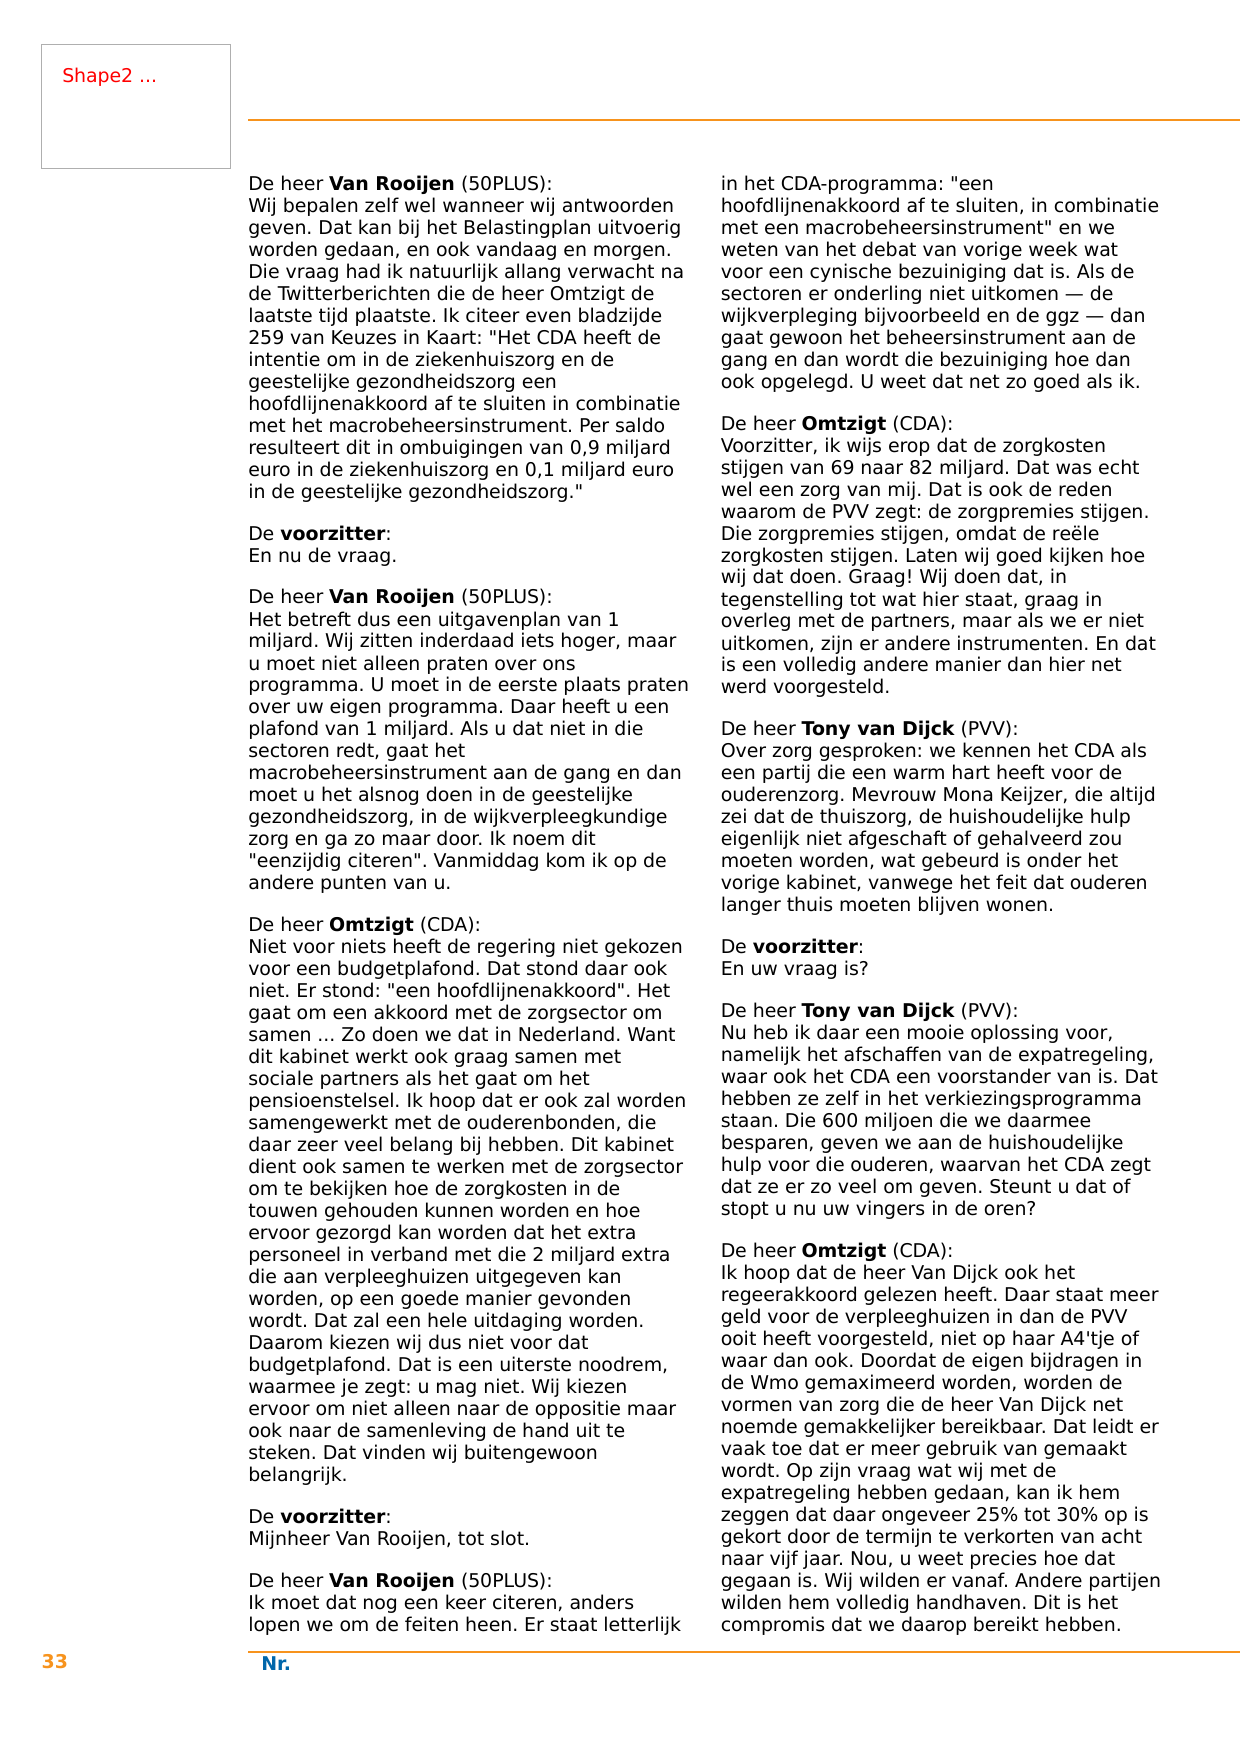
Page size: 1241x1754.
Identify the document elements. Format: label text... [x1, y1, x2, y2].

text Voorzitter, ik wijs erop dat de zorgkosten stijgen van 69 naar 82 miljard. Dat was echt wel een zorg van mij. Dat is ook de reden waarom de PVV zegt: de zorgpremies stijgen. Die zorgpremies stijgen, omdat de reële zorgkosten stijgen. Laten wij goed kijken hoe wij dat doen. Graag! Wij doen dat, in tegenstelling tot wat hier staat, graag in overleg met de partners, maar als we er niet uitkomen, zijn er andere instrumenten. En dat is een volledig andere manier dan hier net werd voorgesteld. [721, 434, 1163, 698]
text Die vraag had ik natuurlijk allang verwacht na de Twitterberichten die de heer Omtzigt de laatste tijd plaatste. Ik citeer even bladzijde 259 van Keuzes in Kaart: "Het CDA heeft de intentie om in de ziekenhuiszorg en de geestelijke gezondheidszorg een hoofdlijnenakkoord af te sluiten in combinatie met het macrobeheersinstrument. Per saldo resulteert dit in ombuigingen van 0,9 miljard euro in de ziekenhuiszorg en 0,1 miljard euro in de geestelijke gezondheidszorg." [248, 261, 691, 502]
text En uw vraag is? [721, 958, 1163, 980]
text En nu de vraag. [248, 544, 691, 566]
text De heer Van Rooijen (50PLUS): [248, 1569, 691, 1592]
text Niet voor niets heeft de regering niet gekozen voor een budgetplafond. Dat stond daar ook niet. Er stond: "een hoofdlijnenakkoord". Het gaat om een akkoord met de zorgsector om samen ... Zo doen we dat in Nederland. Want dit kabinet werkt ook graag samen met sociale partners als het gaat om het pensioenstelsel. Ik hoop dat er ook zal worden samengewerkt met de ouderenbonden, die daar zeer veel belang bij hebben. Dit kabinet dient ook samen te werken met de zorgsector om te bekijken hoe de zorgkosten in de touwen gehouden kunnen worden en hoe ervoor gezorgd kan worden dat het extra personeel in verband met die 2 miljard extra die aan verpleeghuizen uitgegeven kan worden, op een goede manier gevonden wordt. Dat zal een hele uitdaging worden. Daarom kiezen wij dus niet voor dat budgetplafond. Dat is een uiterste noodrem, waarmee je zegt: u mag niet. Wij kiezen ervoor om niet alleen naar de oppositie maar ook naar de samenleving de hand uit te steken. Dat vinden wij buitengewoon belangrijk. [248, 936, 691, 1486]
text Ik hoop dat de heer Van Dijck ook het regeerakkoord gelezen heeft. Daar staat meer geld voor de verpleeghuizen in dan de PVV ooit heeft voorgesteld, niet op haar A4'tje of waar dan ook. Doordat de eigen bijdragen in de Wmo gemaximeerd worden, worden de vormen van zorg die de heer Van Dijck net noemde gemakkelijker bereikbaar. Dat leidt er vaak toe dat er meer gebruik van gemaakt wordt. Op zijn vraag wat wij met de expatregeling hebben gedaan, kan ik hem zeggen dat daar ongeveer 25% tot 30% op is gekort door de termijn te verkorten van acht naar vijf jaar. Nou, u weet precies hoe dat gegaan is. Wij wilden er vanaf. Andere partijen wilden hem volledig handhaven. Dit is het compromis dat we daarop bereikt hebben. [721, 1262, 1163, 1636]
text Over zorg gesproken: we kennen het CDA als een partij die een warm hart heeft voor de ouderenzorg. Mevrouw Mona Keijzer, die altijd zei dat de thuiszorg, de huishoudelijke hulp eigenlijk niet afgeschaft of gehalveerd zou moeten worden, wat gebeurd is onder het vorige kabinet, vanwege het feit dat ouderen langer thuis moeten blijven wonen. [721, 740, 1163, 916]
text Nu heb ik daar een mooie oplossing voor, namelijk het afschaffen van de expatregeling, waar ook het CDA een voorstander van is. Dat hebben ze zelf in het verkiezingsprogramma staan. Die 600 miljoen die we daarmee besparen, geven we aan de huishoudelijke hulp voor die ouderen, waarvan het CDA zegt dat ze er zo veel om geven. Steunt u dat of stopt u nu uw vingers in de oren? [721, 1022, 1163, 1220]
text De heer Tony van Dijck (PVV): [721, 718, 1163, 740]
text De heer Omtzigt (CDA): [248, 914, 691, 936]
text De heer Van Rooijen (50PLUS): [248, 586, 691, 608]
text De heer Van Rooijen (50PLUS): [248, 173, 691, 195]
text in het CDA-programma: "een hoofdlijnenakkoord af te sluiten, in combinatie met een macrobeheersinstrument" en we weten van het debat van vorige week wat voor een cynische bezuiniging dat is. Als de sectoren er onderling niet uitkomen — de wijkverpleging bijvoorbeeld en de ggz — dan gaat gewoon het beheersinstrument aan de gang en dan wordt die bezuiniging hoe dan ook opgelegd. U weet dat net zo goed als ik. [721, 173, 1163, 393]
text Het betreft dus een uitgavenplan van 1 miljard. Wij zitten inderdaad iets hoger, maar u moet niet alleen praten over ons programma. U moet in de eerste plaats praten over uw eigen programma. Daar heeft u een plafond van 1 miljard. Als u dat niet in die sectoren redt, gaat het macrobeheersinstrument aan de gang en dan moet u het alsnog doen in de geestelijke gezondheidszorg, in de wijkverpleegkundige zorg en ga zo maar door. Ik noem dit "eenzijdig citeren". Vanmiddag kom ik op de andere punten van u. [248, 608, 691, 894]
text De heer Tony van Dijck (PVV): [721, 1000, 1163, 1022]
text Ik moet dat nog een keer citeren, anders lopen we om de feiten heen. Er staat letterlijk [248, 1592, 691, 1636]
text De heer Omtzigt (CDA): [721, 1240, 1163, 1262]
text Mijnheer Van Rooijen, tot slot. [248, 1528, 691, 1549]
text De voorzitter: [248, 522, 691, 544]
text Wij bepalen zelf wel wanneer wij antwoorden geven. Dat kan bij het Belastingplan uitvoerig worden gedaan, en ook vandaag en morgen. [248, 195, 691, 261]
text De voorzitter: [248, 1506, 691, 1528]
text De heer Omtzigt (CDA): [721, 413, 1163, 434]
text De voorzitter: [721, 936, 1163, 958]
